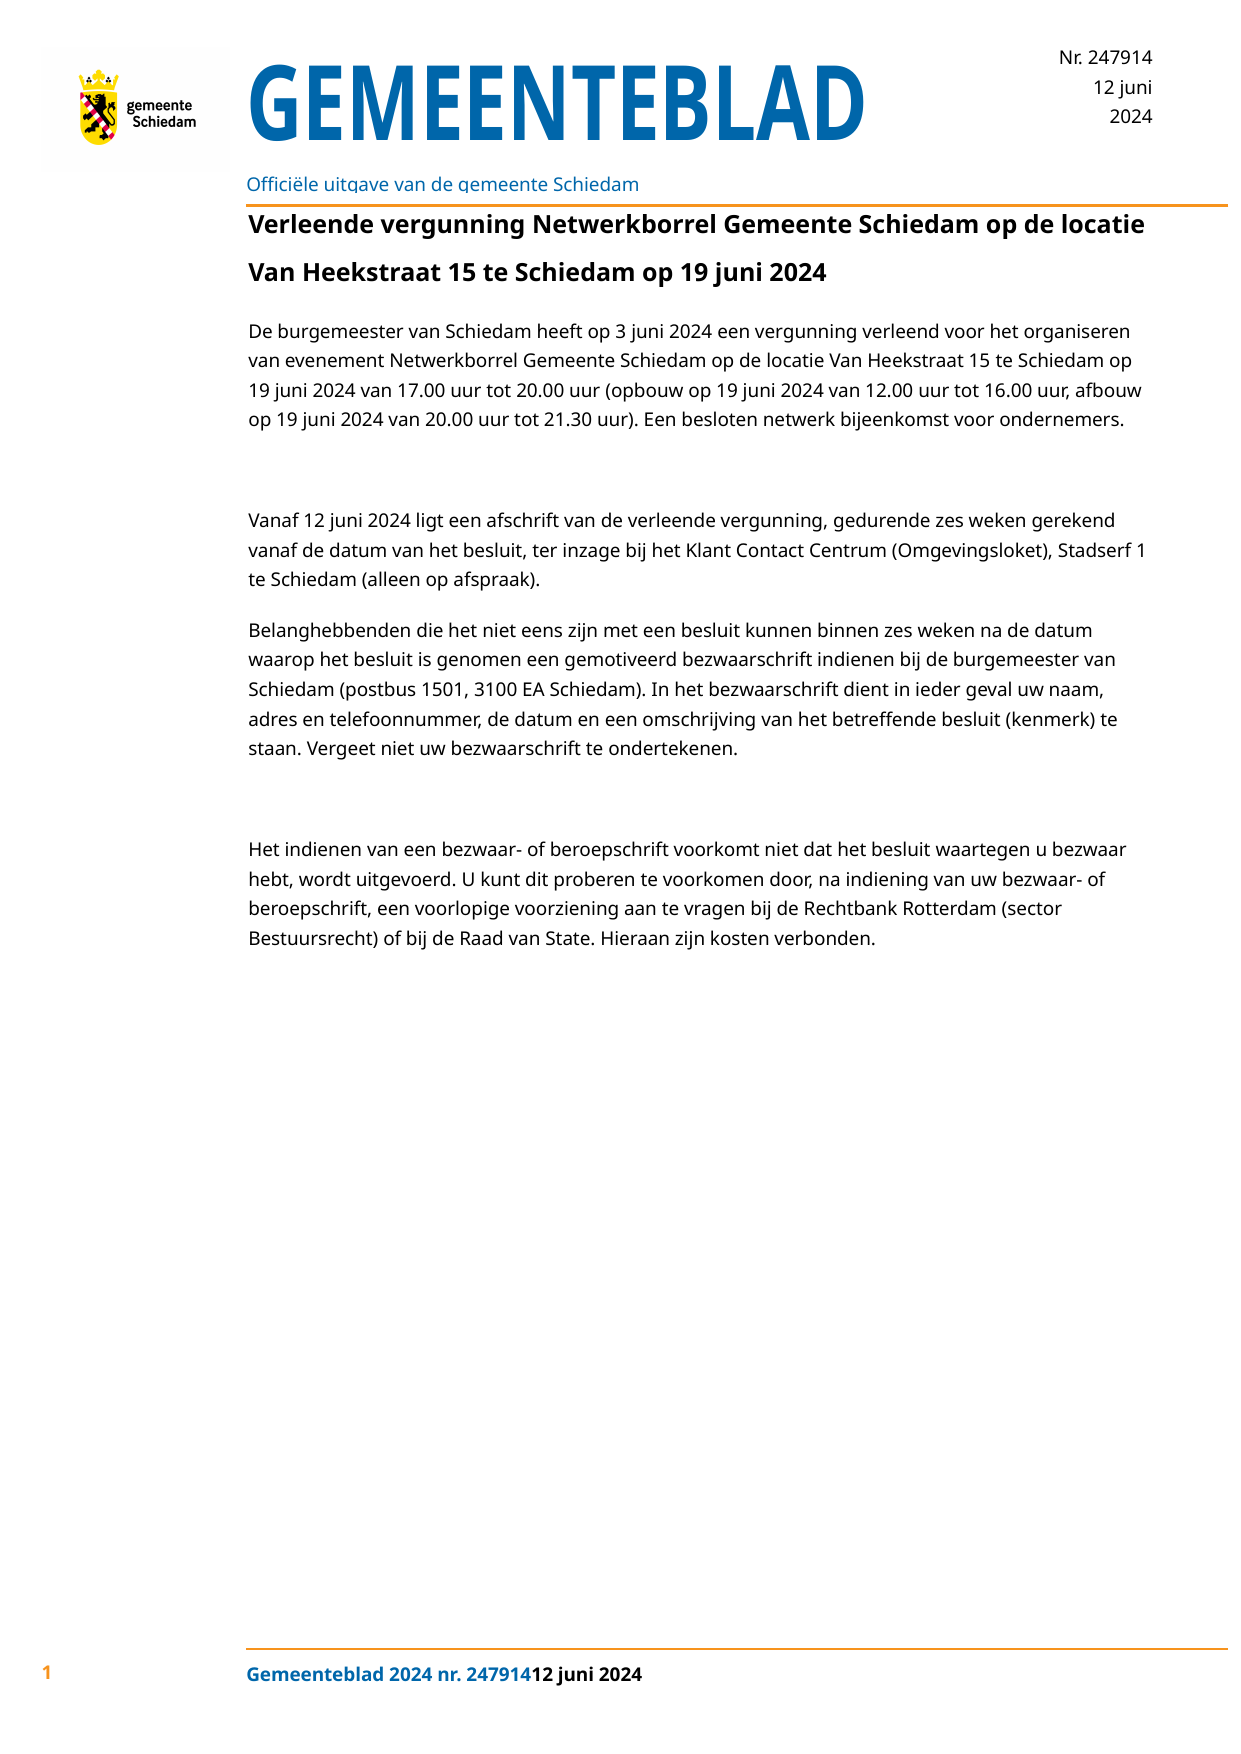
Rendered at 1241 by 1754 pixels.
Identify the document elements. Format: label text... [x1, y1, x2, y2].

picture [41, 47, 231, 172]
text De burgemeester van Schiedam heeft op 3 juni 2024 een vergunning verleend voor het organiseren van evenement Netwerkborrel Gemeente Schiedam op de locatie Van Heekstraat 15 te Schiedam op 19 juni 2024 van 17.00 uur tot 20.00 uur (opbouw op 19 juni 2024 van 12.00 uur tot 16.00 uur, afbouw op 19 juni 2024 van 20.00 uur tot 21.30 uur). Een besloten netwerk bijeenkomst voor ondernemers. [248, 318, 1152, 432]
text Het indienen van een bezwaar- of beroepschrift voorkomt niet dat het besluit waartegen u bezwaar hebt, wordt uitgevoerd. U kunt dit proberen te voorkomen door, na indiening van uw bezwaar- of beroepschrift, een voorlopige voorziening aan te vragen bij de Rechtbank Rotterdam (sector Bestuursrecht) of bij de Raad van State. Hieraan zijn kosten verbonden. [248, 836, 1152, 951]
text Verleende vergunning Netwerkborrel Gemeente Schiedam op de locatie Van Heekstraat 15 te Schiedam op 19 juni 2024 [248, 207, 1152, 288]
text Belanghebbenden die het niet eens zijn met een besluit kunnen binnen zes weken na de datum waarop het besluit is genomen een gemotiveerd bezwaarschrift indienen bij de burgemeester van Schiedam (postbus 1501, 3100 EA Schiedam). In het bezwaarschrift dient in ieder geval uw naam, adres en telefoonnummer, de datum en een omschrijving van het betreffende besluit (kenmerk) te staan. Vergeet niet uw bezwaarschrift te ondertekenen. [248, 617, 1152, 761]
text Vanaf 12 juni 2024 ligt een afschrift van de verleende vergunning, gedurende zes weken gerekend vanaf de datum van het besluit, ter inzage bij het Klant Contact Centrum (Omgevingsloket), Stadserf 1 te Schiedam (alleen op afspraak). [248, 507, 1152, 592]
